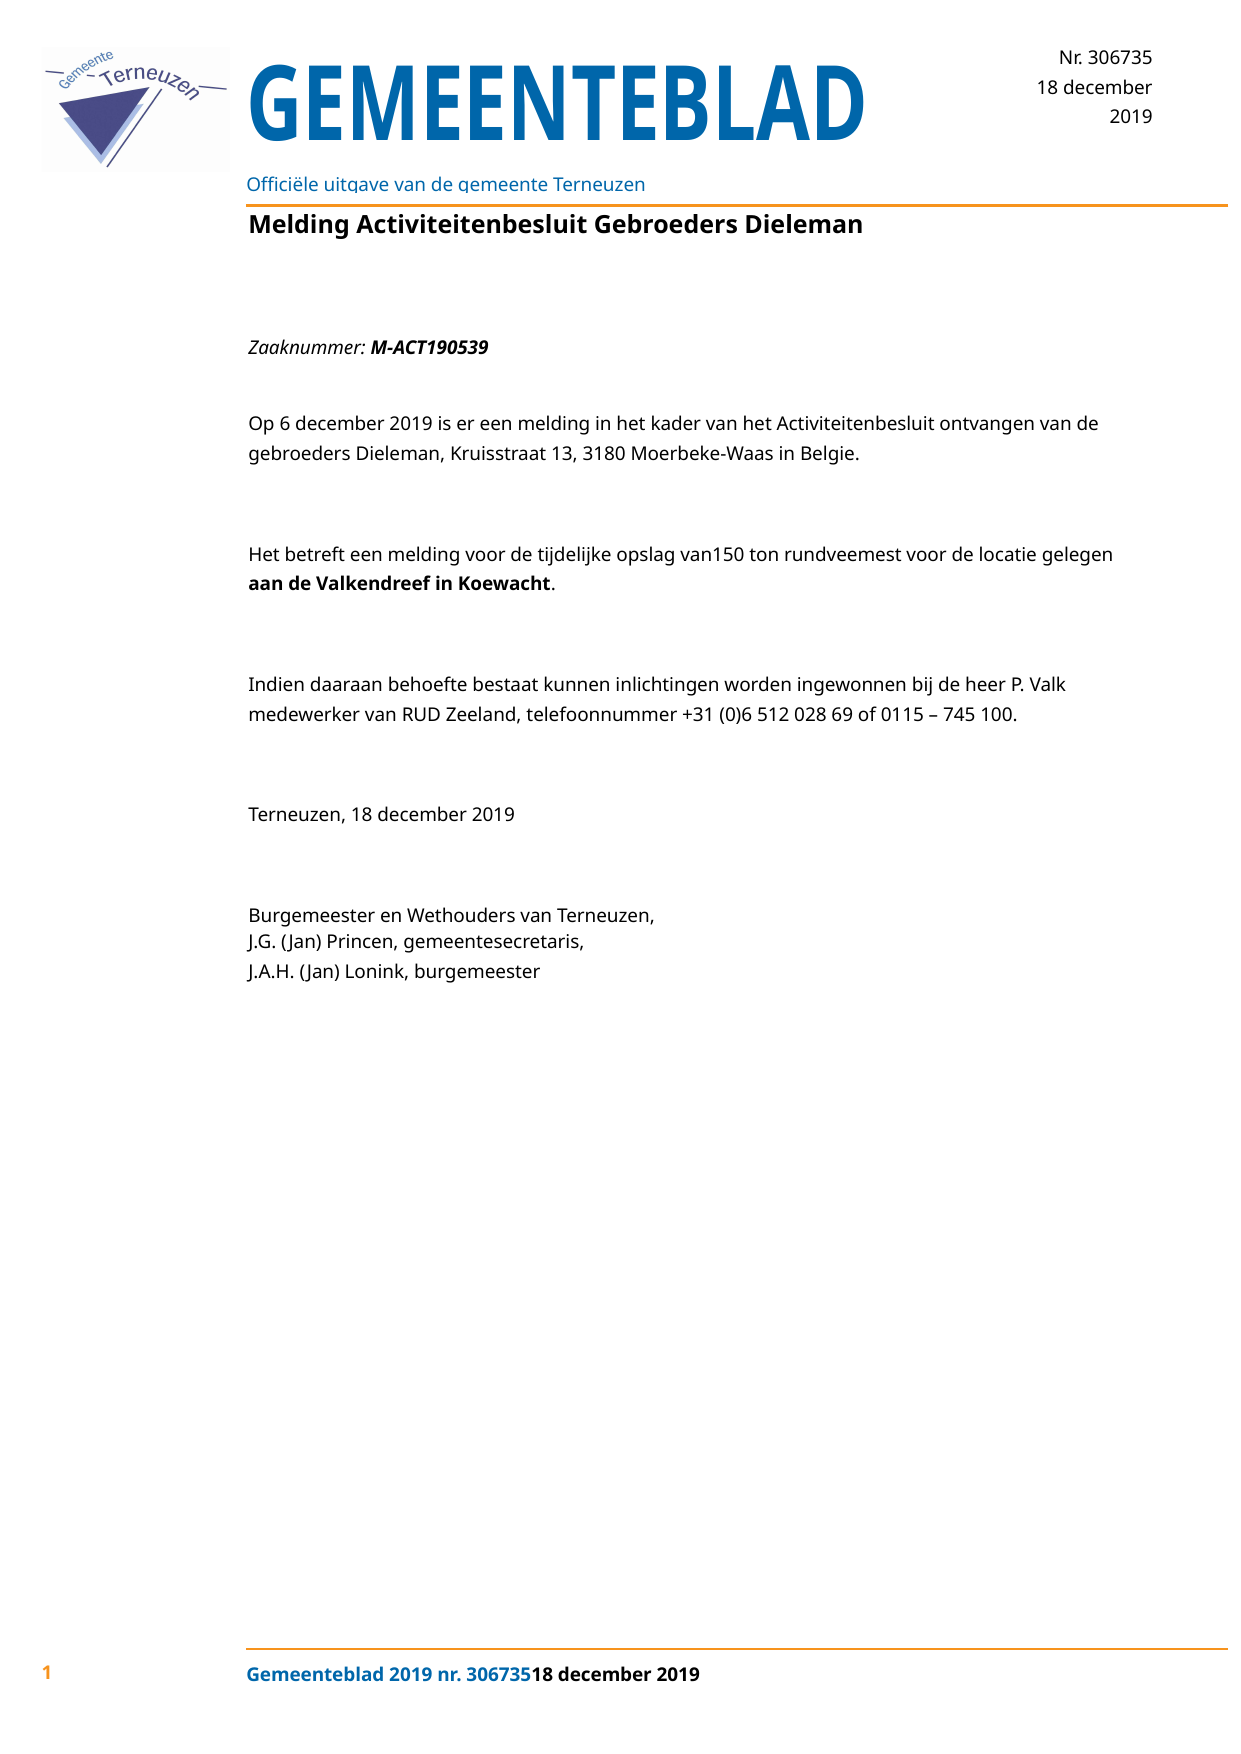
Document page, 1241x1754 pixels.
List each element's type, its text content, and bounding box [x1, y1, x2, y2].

picture [41, 47, 231, 172]
text Zaaknummer: M-ACT190539 [248, 334, 1152, 360]
table_cell [700, 1043, 1152, 1068]
text Melding Activiteitenbesluit Gebroeders Dieleman [248, 207, 1152, 241]
text Op 6 december 2019 is er een melding in het kader van het Activiteitenbesluit ontvangen van de gebroeders Dieleman, Kruisstraat 13, 3180 Moerbeke-Waas in Belgie. [248, 410, 1152, 466]
table_cell [248, 1069, 1152, 1094]
table_cell [700, 1094, 1152, 1120]
table_cell J.G. (Jan) Princen, gemeentesecretaris, J.A.H. (Jan) Lonink, burgemeester [248, 928, 700, 1043]
table_cell [248, 1043, 700, 1068]
table_cell [700, 928, 1152, 1043]
table_header Burgemeester en Wethouders van Terneuzen, [248, 903, 1152, 928]
table_cell [248, 1094, 700, 1120]
text Het betreft een melding voor de tijdelijke opslag van150 ton rundveemest voor de locatie gelegen aan de Valkendreef in Koewacht. [248, 541, 1152, 596]
text Terneuzen, 18 december 2019 [248, 802, 1152, 827]
text Indien daaraan behoefte bestaat kunnen inlichtingen worden ingewonnen bij de heer P. Valk medewerker van RUD Zeeland, telefoonnummer +31 (0)6 512 028 69 of 0115 – 745 100. [248, 671, 1152, 727]
